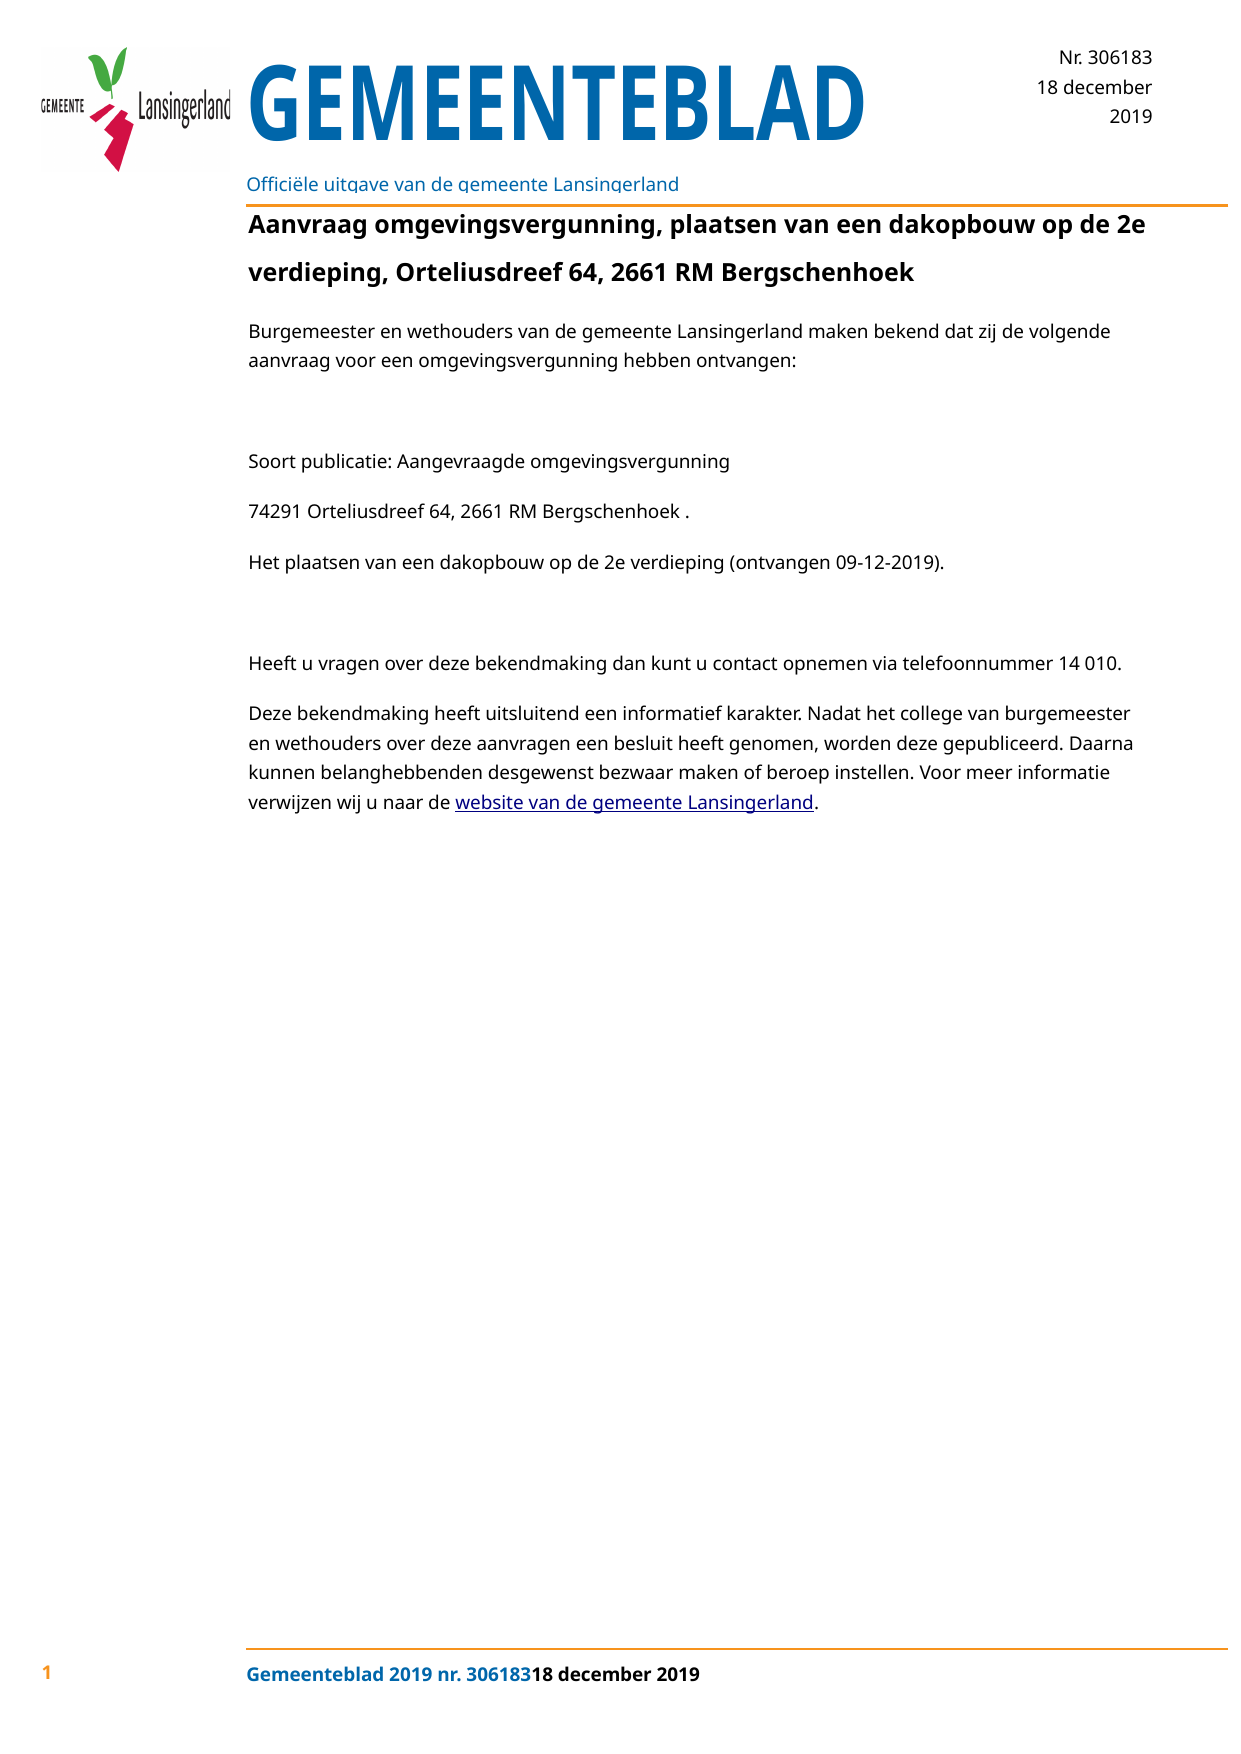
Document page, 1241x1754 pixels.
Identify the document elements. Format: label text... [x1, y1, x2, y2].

text 74291 Orteliusdreef 64, 2661 RM Bergschenhoek . [248, 499, 1152, 524]
text Burgemeester en wethouders van de gemeente Lansingerland maken bekend dat zij de volgende aanvraag voor een omgevingsvergunning hebben ontvangen: [248, 318, 1152, 373]
text Soort publicatie: Aangevraagde omgevingsvergunning [248, 448, 1152, 474]
text Het plaatsen van een dakopbouw op de 2e verdieping (ontvangen 09-12-2019). [248, 549, 1152, 575]
text Heeft u vragen over deze bekendmaking dan kunt u contact opnemen via telefoonnummer 14 010. [248, 650, 1152, 676]
text Deze bekendmaking heeft uitsluitend een informatief karakter. Nadat het college van burgemeester en wethouders over deze aanvragen een besluit heeft genomen, worden deze gepubliceerd. Daarna kunnen belanghebbenden desgewenst bezwaar maken of beroep instellen. Voor meer informatie verwijzen wij u naar de website van de gemeente Lansingerland. [248, 700, 1152, 815]
picture [41, 47, 231, 172]
text Aanvraag omgevingsvergunning, plaatsen van een dakopbouw op de 2e verdieping, Orteliusdreef 64, 2661 RM Bergschenhoek [248, 207, 1152, 288]
